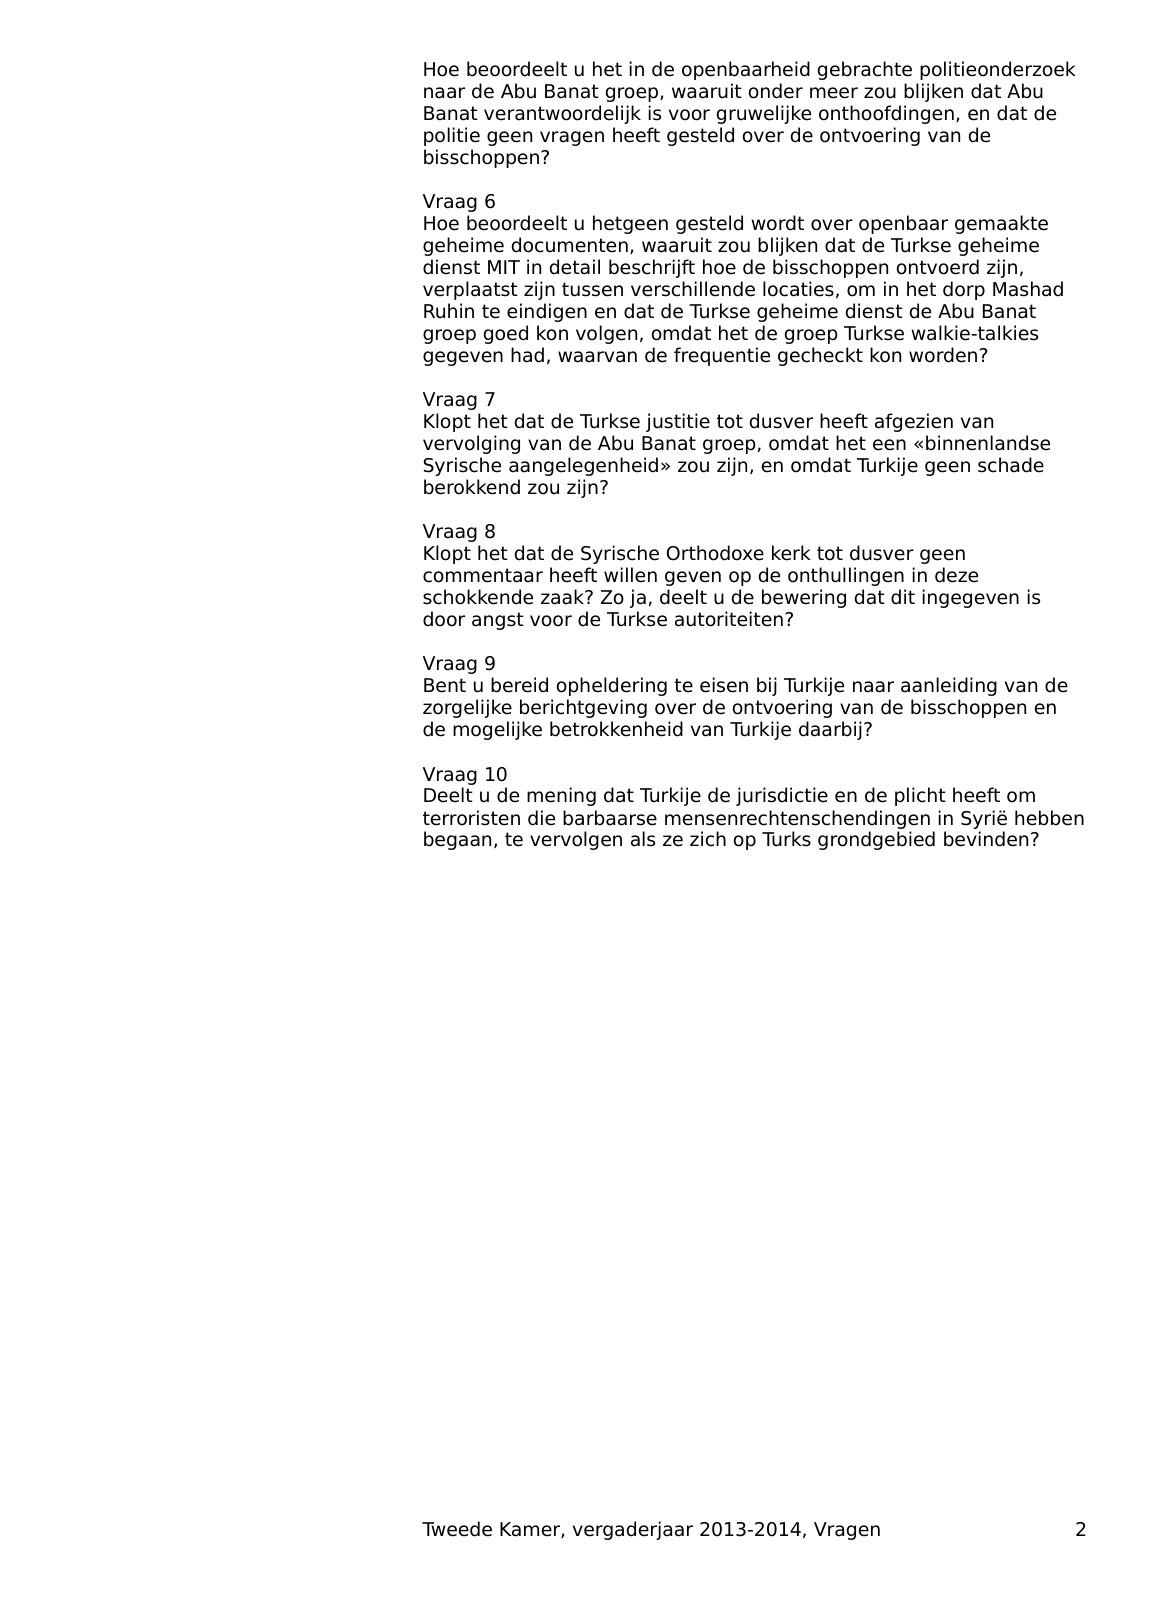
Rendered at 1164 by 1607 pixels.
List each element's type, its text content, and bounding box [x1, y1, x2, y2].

text Hoe beoordeelt u hetgeen gesteld wordt over openbaar gemaakte geheime documenten, waaruit zou blijken dat de Turkse geheime dienst MIT in detail beschrijft hoe de bisschoppen ontvoerd zijn, verplaatst zijn tussen verschillende locaties, om in het dorp Mashad Ruhin te eindigen en dat de Turkse geheime dienst de Abu Banat groep goed kon volgen, omdat het de groep Turkse walkie-talkies gegeven had, waarvan de frequentie gecheckt kon worden? [422, 213, 1087, 367]
text Deelt u de mening dat Turkije de jurisdictie en de plicht heeft om terroristen die barbaarse mensenrechtenschendingen in Syrië hebben begaan, te vervolgen als ze zich op Turks grondgebied bevinden? [422, 785, 1087, 851]
text Vraag 10 [422, 763, 1087, 785]
text Vraag 9 [422, 653, 1087, 675]
text Vraag 6 [422, 191, 1087, 213]
text Vraag 8 [422, 521, 1087, 543]
text Klopt het dat de Syrische Orthodoxe kerk tot dusver geen commentaar heeft willen geven op de onthullingen in deze schokkende zaak? Zo ja, deelt u de bewering dat dit ingegeven is door angst voor de Turkse autoriteiten? [422, 543, 1087, 631]
text Vraag 7 [422, 389, 1087, 411]
text Hoe beoordeelt u het in de openbaarheid gebrachte politieonderzoek naar de Abu Banat groep, waaruit onder meer zou blijken dat Abu Banat verantwoordelijk is voor gruwelijke onthoofdingen, en dat de politie geen vragen heeft gesteld over de ontvoering van de bisschoppen? [422, 59, 1087, 169]
text Klopt het dat de Turkse justitie tot dusver heeft afgezien van vervolging van de Abu Banat groep, omdat het een «binnenlandse Syrische aangelegenheid» zou zijn, en omdat Turkije geen schade berokkend zou zijn? [422, 411, 1087, 499]
text Bent u bereid opheldering te eisen bij Turkije naar aanleiding van de zorgelijke berichtgeving over de ontvoering van de bisschoppen en de mogelijke betrokkenheid van Turkije daarbij? [422, 675, 1087, 741]
